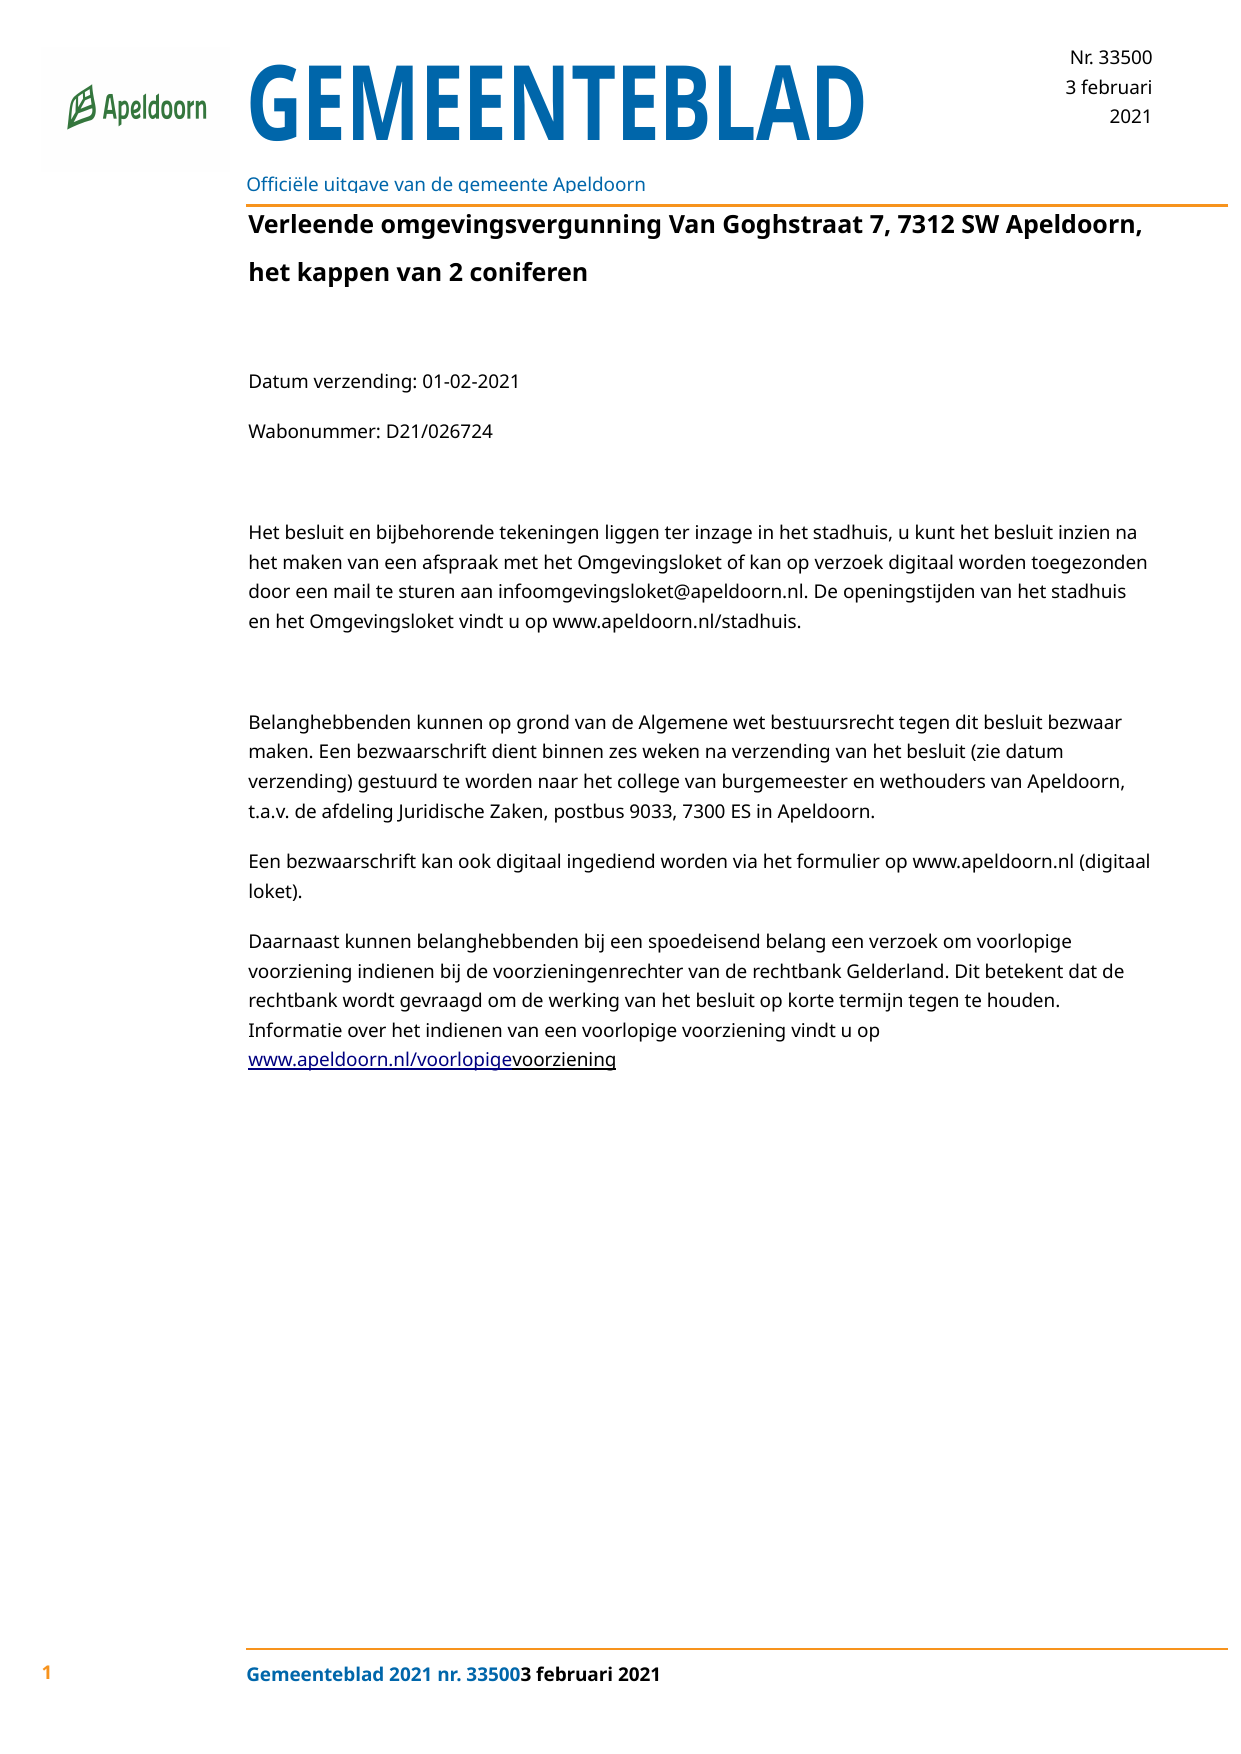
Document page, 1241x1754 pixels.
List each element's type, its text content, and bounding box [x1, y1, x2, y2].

text Daarnaast kunnen belanghebbenden bij een spoedeisend belang een verzoek om voorlopige voorziening indienen bij de voorzieningenrechter van de rechtbank Gelderland. Dit betekent dat de rechtbank wordt gevraagd om de werking van het besluit op korte termijn tegen te houden. Informatie over het indienen van een voorlopige voorziening vindt u op www.apeldoorn.nl/voorlopigevoorziening [248, 928, 1152, 1072]
text Wabonummer: D21/026724 [248, 419, 1152, 444]
text Datum verzending: 01-02-2021 [248, 368, 1152, 394]
text Verleende omgevingsvergunning Van Goghstraat 7, 7312 SW Apeldoorn, het kappen van 2 coniferen [248, 207, 1152, 288]
text Een bezwaarschrift kan ook digitaal ingediend worden via het formulier op www.apeldoorn.nl (digitaal loket). [248, 848, 1152, 904]
text Het besluit en bijbehorende tekeningen liggen ter inzage in het stadhuis, u kunt het besluit inzien na het maken van een afspraak met het Omgevingsloket of kan op verzoek digitaal worden toegezonden door een mail te sturen aan infoomgevingsloket@apeldoorn.nl. De openingstijden van het stadhuis en het Omgevingsloket vindt u op www.apeldoorn.nl/stadhuis. [248, 519, 1152, 634]
picture [41, 47, 231, 172]
text Belanghebbenden kunnen op grond van de Algemene wet bestuursrecht tegen dit besluit bezwaar maken. Een bezwaarschrift dient binnen zes weken na verzending van het besluit (zie datum verzending) gestuurd te worden naar het college van burgemeester en wethouders van Apeldoorn, t.a.v. de afdeling Juridische Zaken, postbus 9033, 7300 ES in Apeldoorn. [248, 709, 1152, 824]
